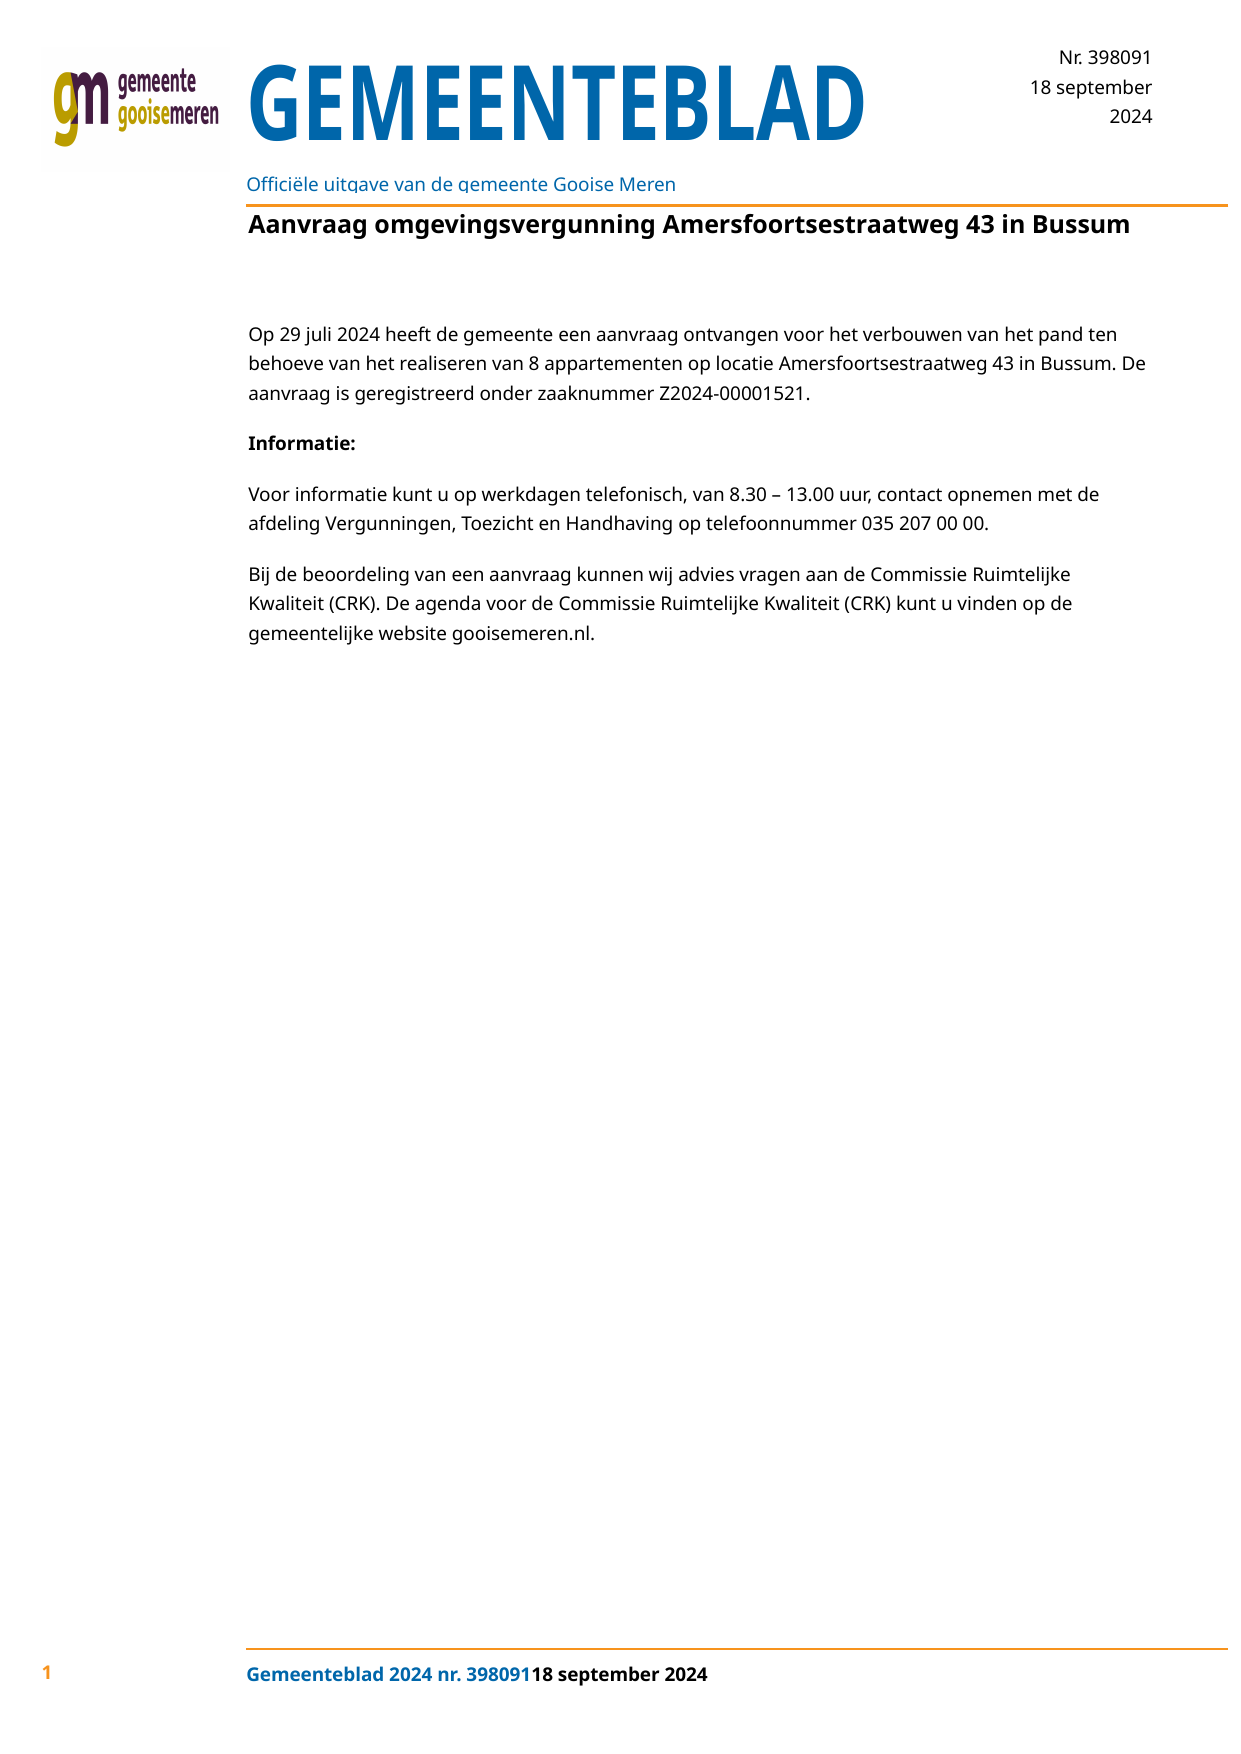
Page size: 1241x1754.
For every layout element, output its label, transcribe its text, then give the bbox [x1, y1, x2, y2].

text Aanvraag omgevingsvergunning Amersfoortsestraatweg 43 in Bussum [248, 207, 1152, 241]
text Bij de beoordeling van een aanvraag kunnen wij advies vragen aan de Commissie Ruimtelijke Kwaliteit (CRK). De agenda voor de Commissie Ruimtelijke Kwaliteit (CRK) kunt u vinden op de gemeentelijke website gooisemeren.nl. [248, 561, 1152, 646]
text Op 29 juli 2024 heeft de gemeente een aanvraag ontvangen voor het verbouwen van het pand ten behoeve van het realiseren van 8 appartementen op locatie Amersfoortsestraatweg 43 in Bussum. De aanvraag is geregistreerd onder zaaknummer Z2024-00001521. [248, 321, 1152, 406]
picture [41, 47, 231, 172]
text Voor informatie kunt u op werkdagen telefonisch, van 8.30 – 13.00 uur, contact opnemen met de afdeling Vergunningen, Toezicht en Handhaving op telefoonnummer 035 207 00 00. [248, 481, 1152, 536]
text Informatie: [248, 430, 1152, 456]
